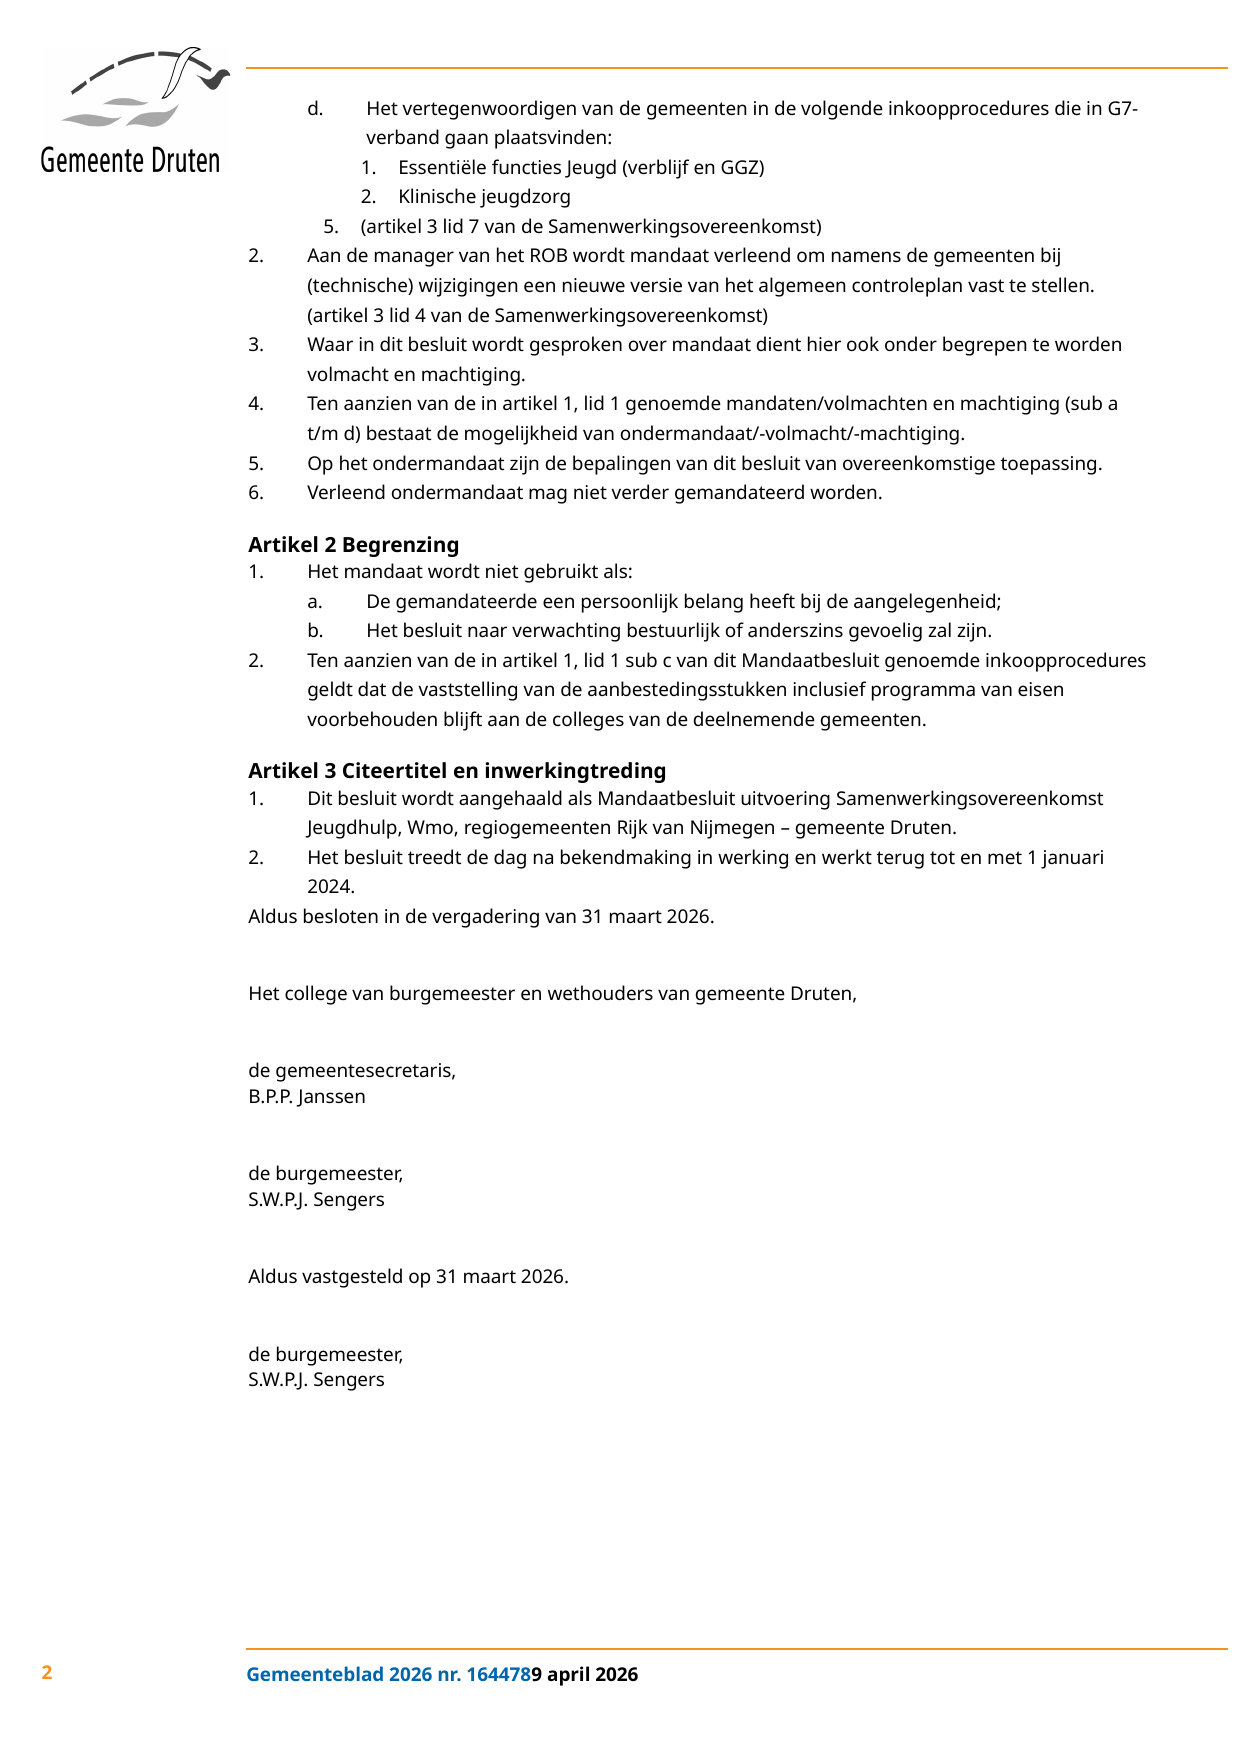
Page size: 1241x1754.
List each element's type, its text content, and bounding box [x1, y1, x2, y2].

text B.P.P. Janssen [248, 1083, 1152, 1109]
list Het vertegenwoordigen van de gemeenten in de volgende inkoopprocedures die in G7-verband gaan plaatsvinden: [307, 95, 1152, 150]
list Essentiële functies Jeugd (verblijf en GGZ) [361, 154, 1152, 180]
text de burgemeester, [248, 1341, 1152, 1366]
text de gemeentesecretaris, [248, 1058, 1152, 1083]
text Het college van burgemeester en wethouders van gemeente Druten, [248, 981, 1152, 1006]
list Ten aanzien van de in artikel 1, lid 1 sub c van dit Mandaatbesluit genoemde inkoopprocedures geldt dat de vaststelling van de aanbestedingsstukken inclusief programma van eisen voorbehouden blijft aan de colleges van de deelnemende gemeenten. [248, 647, 1152, 732]
picture [41, 47, 231, 172]
text S.W.P.J. Sengers [248, 1186, 1152, 1212]
list Ten aanzien van de in artikel 1, lid 1 genoemde mandaten/volmachten en machtiging (sub a t/m d) bestaat de mogelijkheid van ondermandaat/-volmacht/-machtiging. [248, 391, 1152, 446]
list Het besluit treedt de dag na bekendmaking in werking en werkt terug tot en met 1 januari 2024. [248, 844, 1152, 899]
list Waar in dit besluit wordt gesproken over mandaat dient hier ook onder begrepen te worden volmacht en machtiging. [248, 331, 1152, 387]
list Verleend ondermandaat mag niet verder gemandateerd worden. [248, 479, 1152, 505]
list Klinische jeugdzorg [361, 183, 1152, 209]
list De gemandateerde een persoonlijk belang heeft bij de aangelegenheid; [307, 588, 1152, 613]
text S.W.P.J. Sengers [248, 1366, 1152, 1392]
list Op het ondermandaat zijn de bepalingen van dit besluit van overeenkomstige toepassing. [248, 450, 1152, 476]
list (artikel 3 lid 7 van de Samenwerkingsovereenkomst) [323, 213, 1152, 239]
text Artikel 3 Citeertitel en inwerkingtreding [248, 757, 1152, 785]
text Artikel 2 Begrenzing [248, 530, 1152, 558]
text Aldus besloten in de vergadering van 31 maart 2026. [248, 903, 1152, 929]
text Aldus vastgesteld op 31 maart 2026. [248, 1263, 1152, 1289]
text de burgemeester, [248, 1161, 1152, 1186]
list Het besluit naar verwachting bestuurlijk of anderszins gevoelig zal zijn. [307, 617, 1152, 643]
list Dit besluit wordt aangehaald als Mandaatbesluit uitvoering Samenwerkingsovereenkomst Jeugdhulp, Wmo, regiogemeenten Rijk van Nijmegen – gemeente Druten. [248, 785, 1152, 840]
list Het mandaat wordt niet gebruikt als: [248, 558, 1152, 584]
list (artikel 3 lid 4 van de Samenwerkingsovereenkomst) [248, 302, 1152, 328]
list Aan de manager van het ROB wordt mandaat verleend om namens de gemeenten bij (technische) wijzigingen een nieuwe versie van het algemeen controleplan vast te stellen. [248, 243, 1152, 298]
